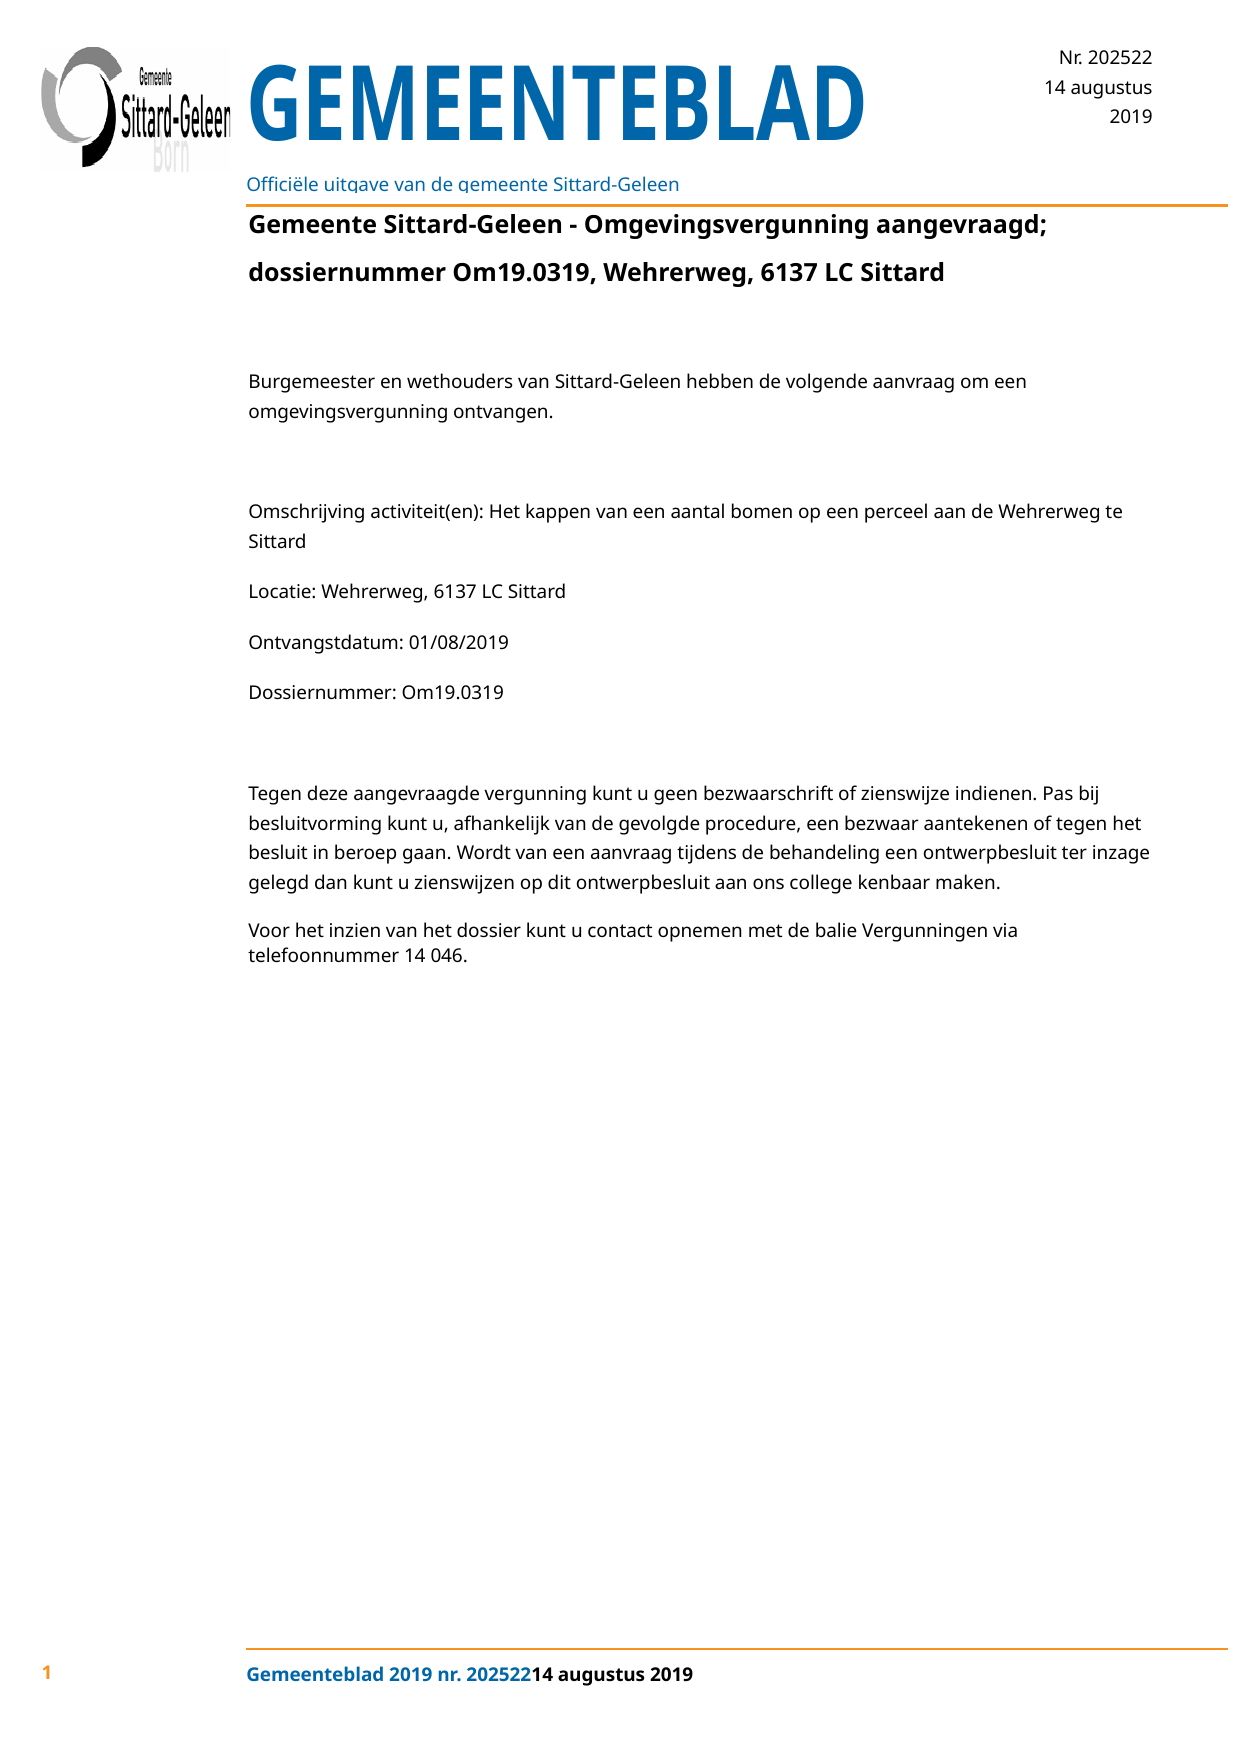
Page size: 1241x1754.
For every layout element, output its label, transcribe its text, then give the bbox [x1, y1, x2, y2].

text Dossiernummer: Om19.0319 [248, 679, 1152, 705]
picture [41, 47, 231, 172]
text Tegen deze aangevraagde vergunning kunt u geen bezwaarschrift of zienswijze indienen. Pas bij besluitvorming kunt u, afhankelijk van de gevolgde procedure, een bezwaar aantekenen of tegen het besluit in beroep gaan. Wordt van een aanvraag tijdens de behandeling een ontwerpbesluit ter inzage gelegd dan kunt u zienswijzen op dit ontwerpbesluit aan ons college kenbaar maken. [248, 780, 1152, 895]
text Gemeente Sittard-Geleen - Omgevingsvergunning aangevraagd; dossiernummer Om19.0319, Wehrerweg, 6137 LC Sittard [248, 207, 1152, 288]
text Omschrijving activiteit(en): Het kappen van een aantal bomen op een perceel aan de Wehrerweg te Sittard [248, 499, 1152, 554]
text Burgemeester en wethouders van Sittard-Geleen hebben de volgende aanvraag om een omgevingsvergunning ontvangen. [248, 368, 1152, 424]
text Ontvangstdatum: 01/08/2019 [248, 629, 1152, 655]
text Locatie: Wehrerweg, 6137 LC Sittard [248, 579, 1152, 604]
text Voor het inzien van het dossier kunt u contact opnemen met de balie Vergunningen via telefoonnummer 14 046. [248, 917, 1152, 968]
